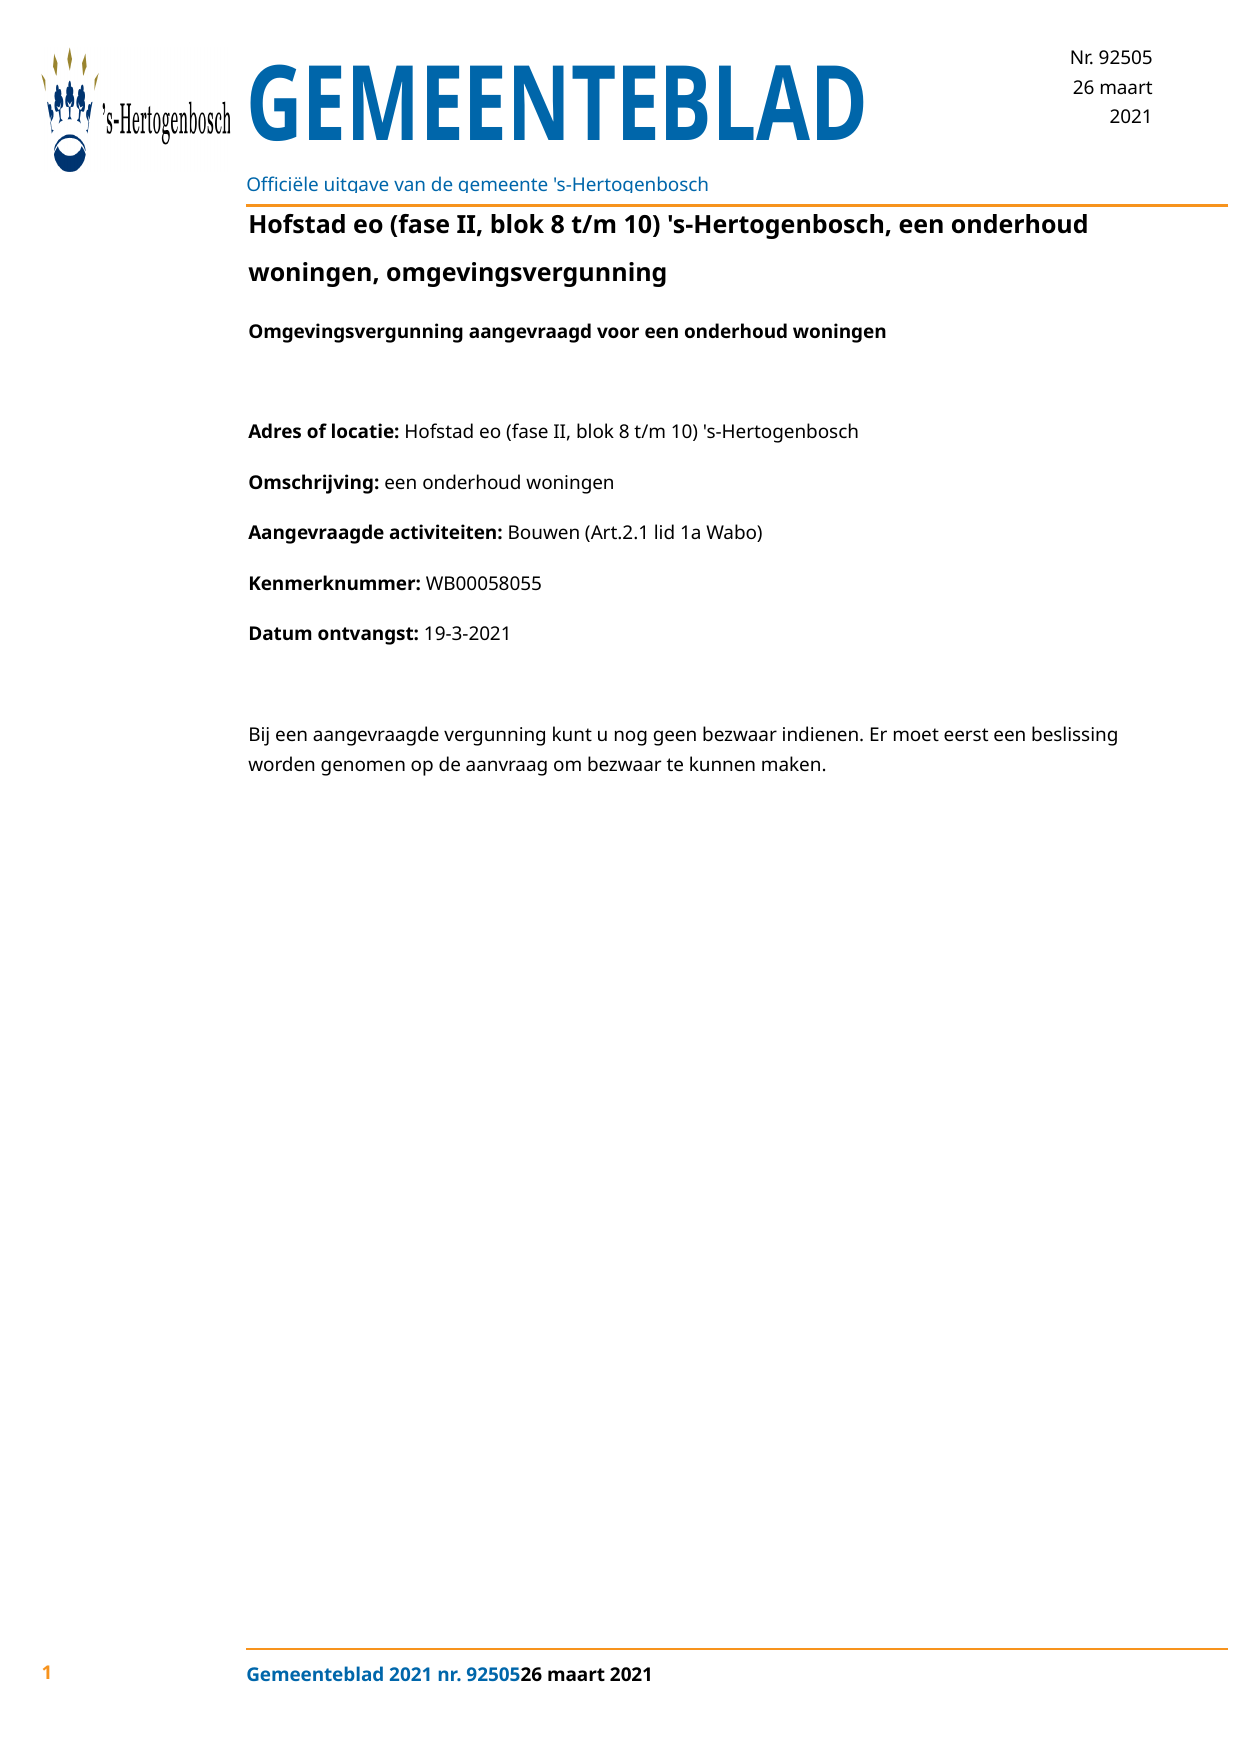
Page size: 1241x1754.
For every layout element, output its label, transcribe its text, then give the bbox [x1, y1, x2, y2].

text Omgevingsvergunning aangevraagd voor een onderhoud woningen [248, 318, 1152, 344]
text Bij een aangevraagde vergunning kunt u nog geen bezwaar indienen. Er moet eerst een beslissing worden genomen op de aanvraag om bezwaar te kunnen maken. [248, 721, 1152, 777]
text Omschrijving: een onderhoud woningen [248, 469, 1152, 495]
text Datum ontvangst: 19-3-2021 [248, 620, 1152, 646]
text Adres of locatie: Hofstad eo (fase II, blok 8 t/m 10) 's-Hertogenbosch [248, 419, 1152, 444]
picture [41, 47, 231, 172]
text Hofstad eo (fase II, blok 8 t/m 10) 's-Hertogenbosch, een onderhoud woningen, omgevingsvergunning [248, 207, 1152, 288]
text Aangevraagde activiteiten: Bouwen (Art.2.1 lid 1a Wabo) [248, 519, 1152, 545]
text Kenmerknummer: WB00058055 [248, 570, 1152, 596]
